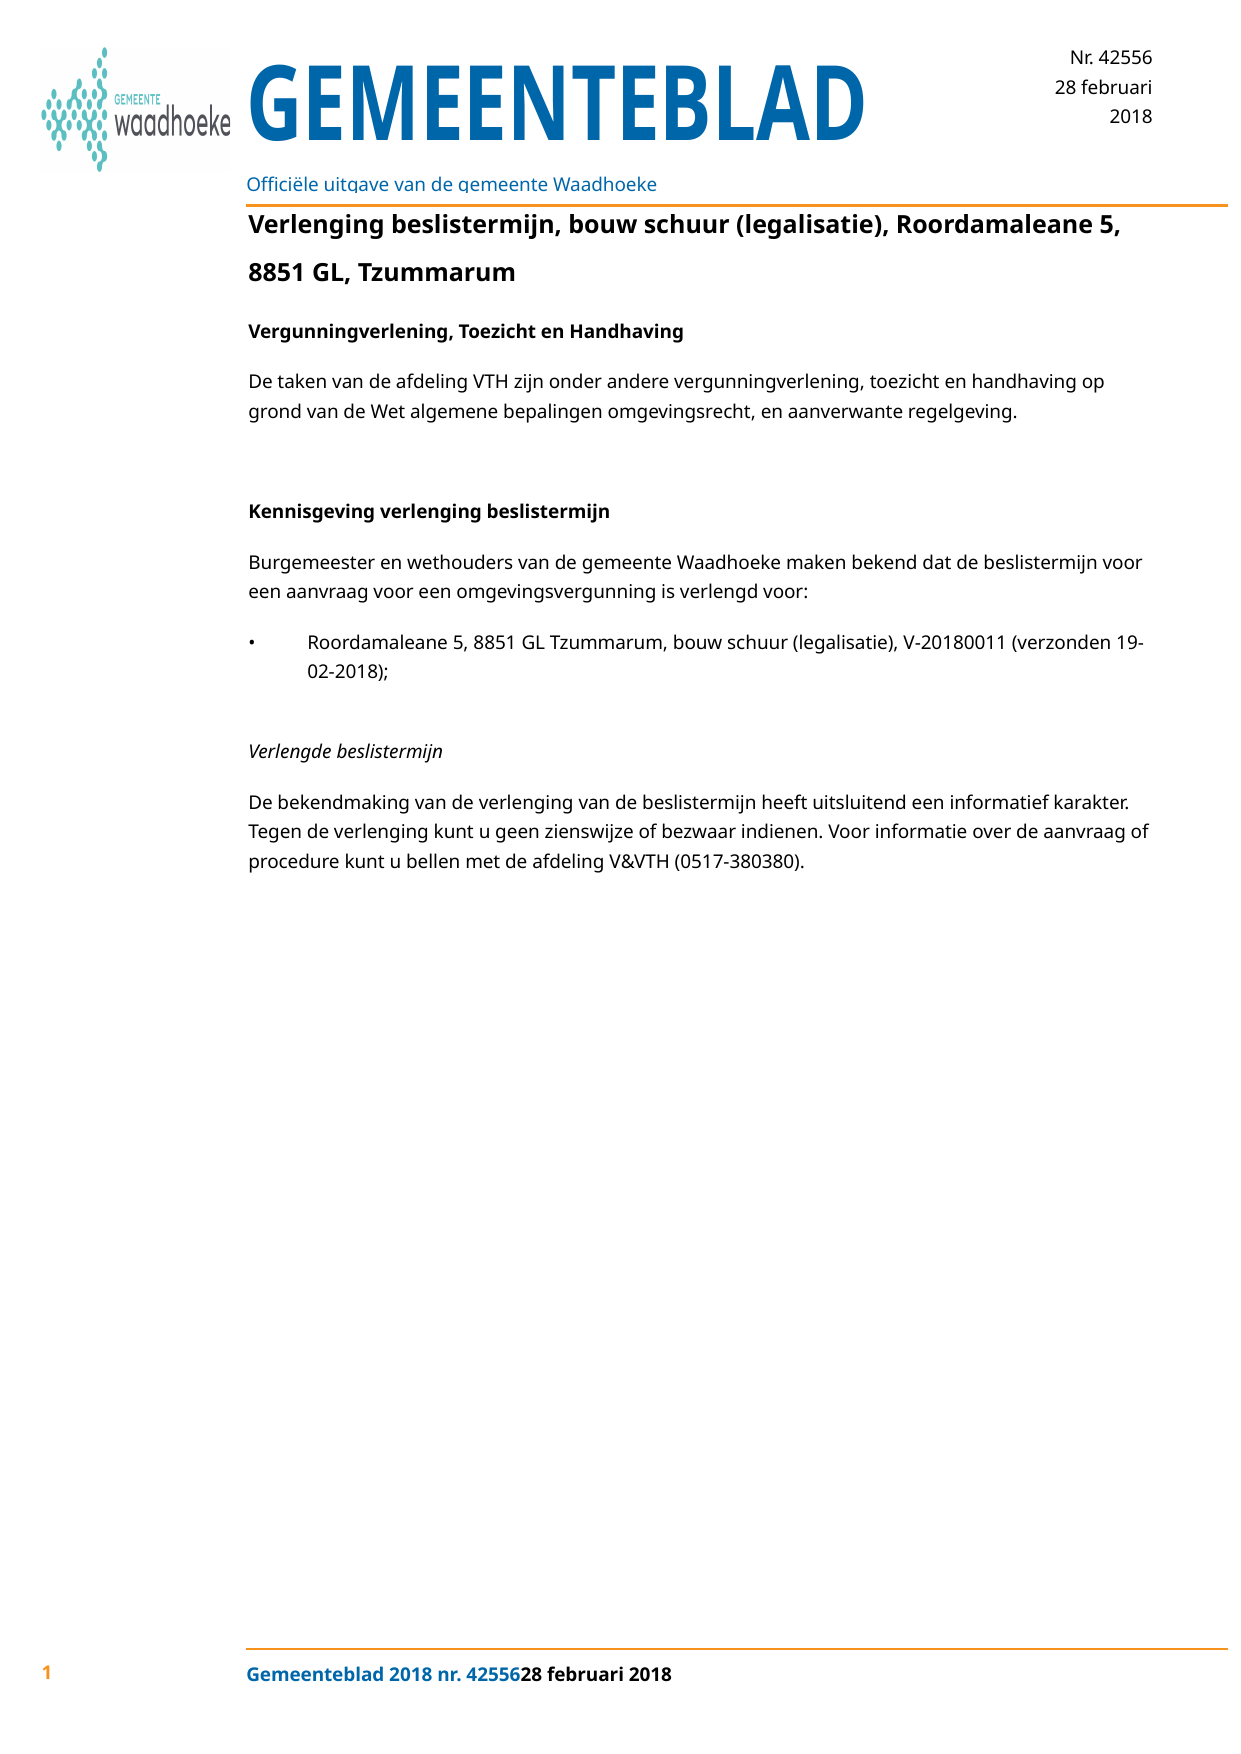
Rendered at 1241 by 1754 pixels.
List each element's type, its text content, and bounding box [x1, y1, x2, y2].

text De bekendmaking van de verlenging van de beslistermijn heeft uitsluitend een informatief karakter. Tegen de verlenging kunt u geen zienswijze of bezwaar indienen. Voor informatie over de aanvraag of procedure kunt u bellen met de afdeling V&VTH (0517-380380). [248, 789, 1152, 874]
text Burgemeester en wethouders van de gemeente Waadhoeke maken bekend dat de beslistermijn voor een aanvraag voor een omgevingsvergunning is verlengd voor: [248, 549, 1152, 604]
text Vergunningverlening, Toezicht en Handhaving [248, 318, 1152, 344]
picture [41, 47, 231, 172]
list Roordamaleane 5, 8851 GL Tzummarum, bouw schuur (legalisatie), V-20180011 (verzonden 19-02-2018); [248, 629, 1152, 684]
text Verlenging beslistermijn, bouw schuur (legalisatie), Roordamaleane 5, 8851 GL, Tzummarum [248, 207, 1152, 288]
text Verlengde beslistermijn [248, 739, 1152, 764]
text De taken van de afdeling VTH zijn onder andere vergunningverlening, toezicht en handhaving op grond van de Wet algemene bepalingen omgevingsrecht, en aanverwante regelgeving. [248, 368, 1152, 424]
text Kennisgeving verlenging beslistermijn [248, 499, 1152, 524]
